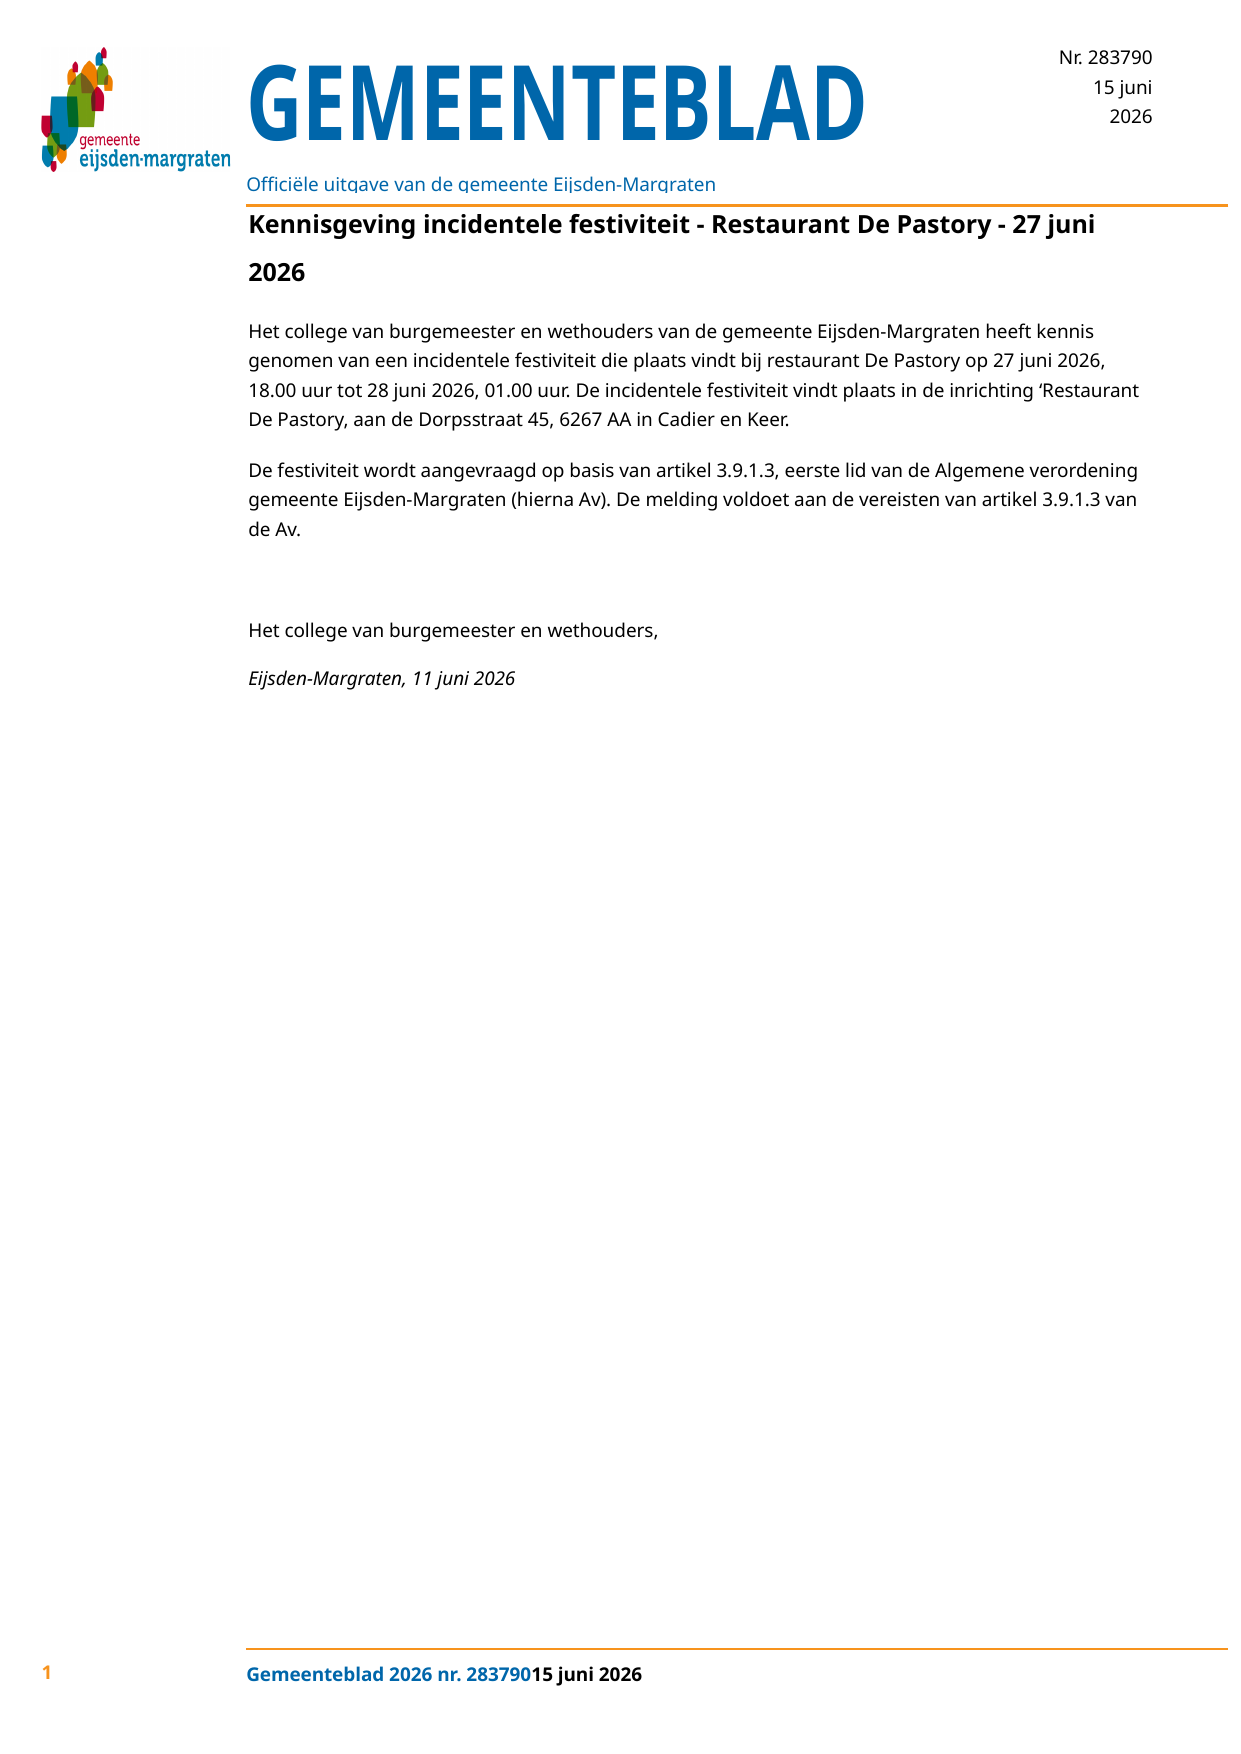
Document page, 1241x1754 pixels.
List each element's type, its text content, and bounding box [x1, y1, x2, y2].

text De festiviteit wordt aangevraagd op basis van artikel 3.9.1.3, eerste lid van de Algemene verordening gemeente Eijsden-Margraten (hierna Av). De melding voldoet aan de vereisten van artikel 3.9.1.3 van de Av. [248, 457, 1152, 542]
picture [41, 47, 231, 172]
text Kennisgeving incidentele festiviteit - Restaurant De Pastory - 27 juni 2026 [248, 207, 1152, 288]
text Het college van burgemeester en wethouders, [248, 617, 1152, 643]
text Het college van burgemeester en wethouders van de gemeente Eijsden-Margraten heeft kennis genomen van een incidentele festiviteit die plaats vindt bij restaurant De Pastory op 27 juni 2026, 18.00 uur tot 28 juni 2026, 01.00 uur. De incidentele festiviteit vindt plaats in de inrichting ‘Restaurant De Pastory, aan de Dorpsstraat 45, 6267 AA in Cadier en Keer. [248, 318, 1152, 432]
text Eijsden-Margraten, 11 juni 2026 [248, 665, 1152, 691]
